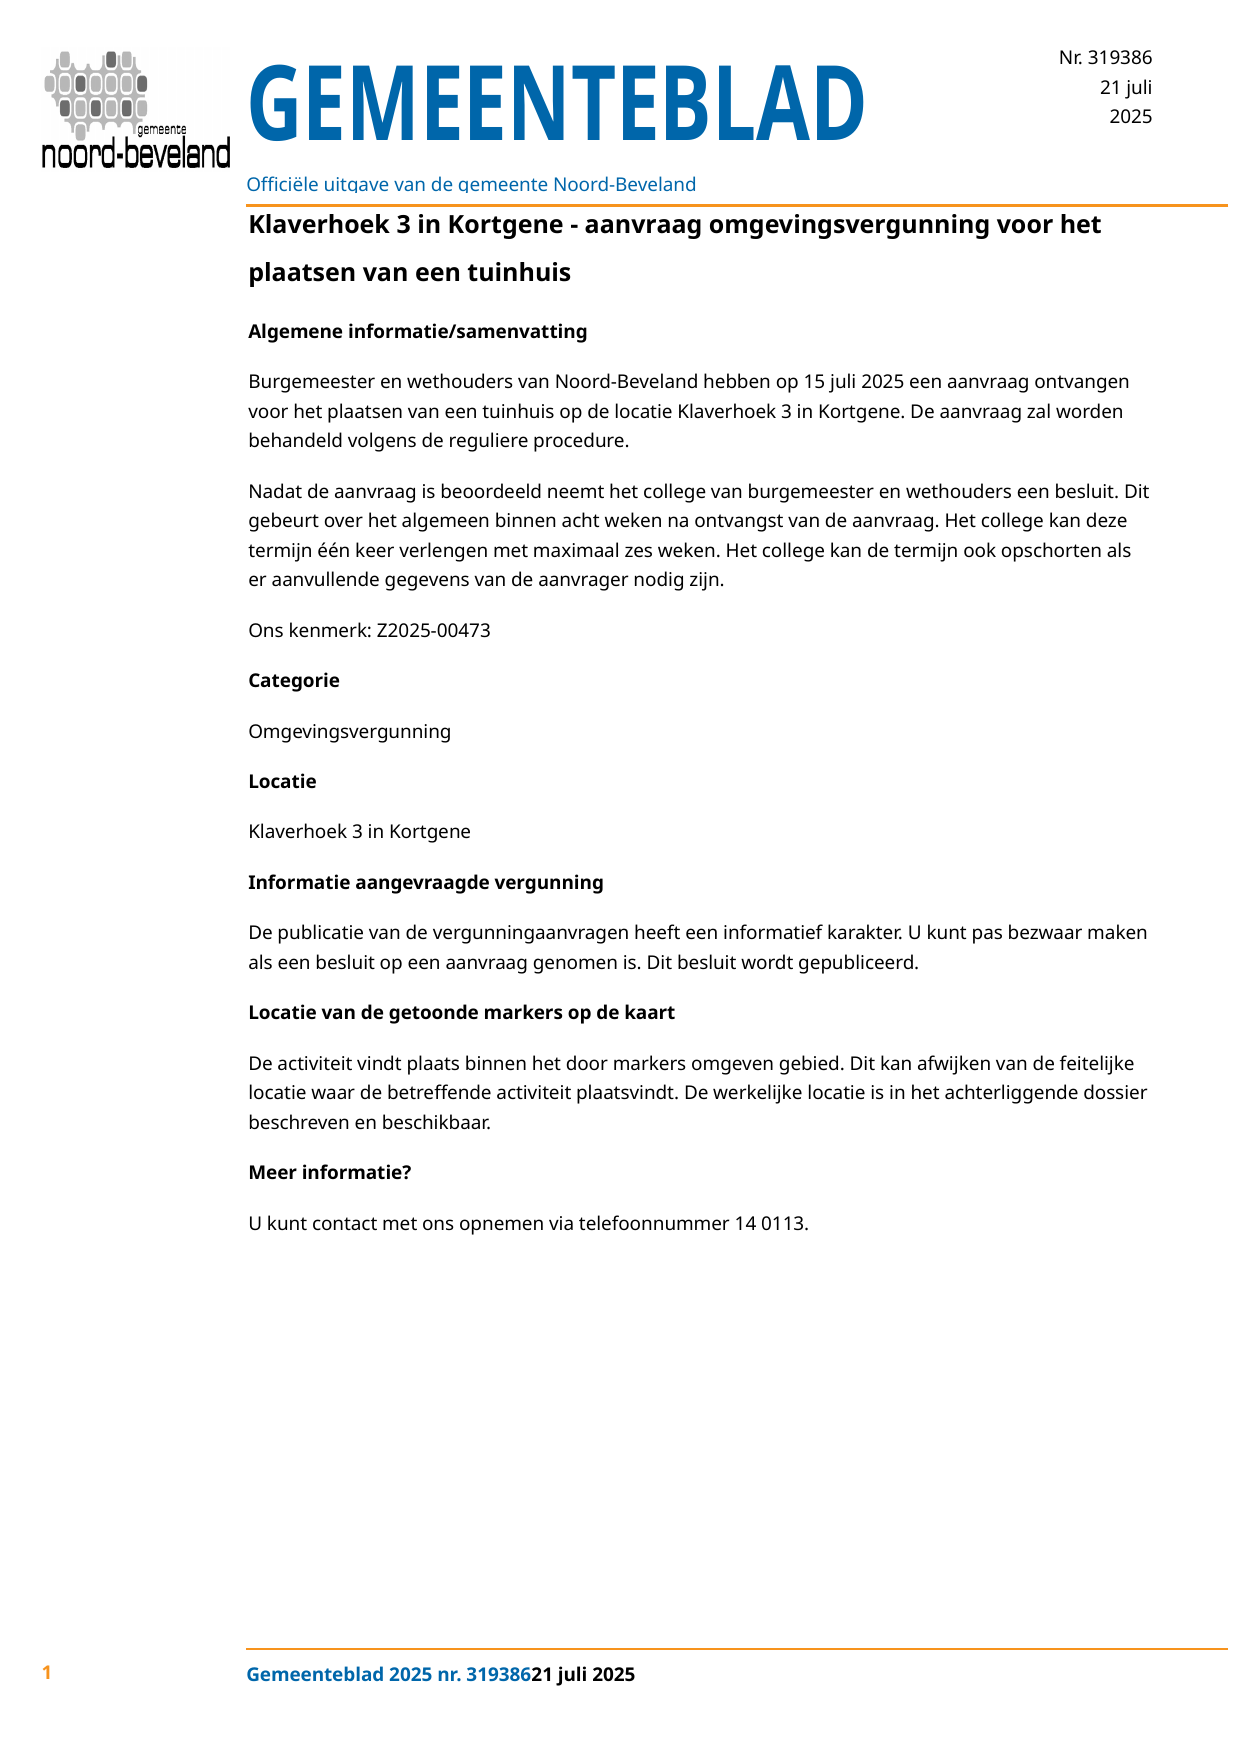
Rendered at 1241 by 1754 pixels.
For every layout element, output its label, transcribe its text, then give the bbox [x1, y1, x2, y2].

text Algemene informatie/samenvatting [248, 318, 1152, 344]
text Meer informatie? [248, 1159, 1152, 1185]
picture [41, 47, 231, 172]
text Informatie aangevraagde vergunning [248, 869, 1152, 895]
text Nadat de aanvraag is beoordeeld neemt het college van burgemeester en wethouders een besluit. Dit gebeurt over het algemeen binnen acht weken na ontvangst van de aanvraag. Het college kan deze termijn één keer verlengen met maximaal zes weken. Het college kan de termijn ook opschorten als er aanvullende gegevens van de aanvrager nodig zijn. [248, 478, 1152, 592]
text Omgevingsvergunning [248, 718, 1152, 744]
text Klaverhoek 3 in Kortgene - aanvraag omgevingsvergunning voor het plaatsen van een tuinhuis [248, 207, 1152, 288]
text Ons kenmerk: Z2025-00473 [248, 617, 1152, 643]
text Locatie van de getoonde markers op de kaart [248, 999, 1152, 1025]
text U kunt contact met ons opnemen via telefoonnummer 14 0113. [248, 1210, 1152, 1236]
text De activiteit vindt plaats binnen het door markers omgeven gebied. Dit kan afwijken van de feitelijke locatie waar de betreffende activiteit plaatsvindt. De werkelijke locatie is in het achterliggende dossier beschreven en beschikbaar. [248, 1050, 1152, 1135]
text Locatie [248, 768, 1152, 794]
text Burgemeester en wethouders van Noord-Beveland hebben op 15 juli 2025 een aanvraag ontvangen voor het plaatsen van een tuinhuis op de locatie Klaverhoek 3 in Kortgene. De aanvraag zal worden behandeld volgens de reguliere procedure. [248, 368, 1152, 453]
text De publicatie van de vergunningaanvragen heeft een informatief karakter. U kunt pas bezwaar maken als een besluit op een aanvraag genomen is. Dit besluit wordt gepubliceerd. [248, 919, 1152, 975]
text Klaverhoek 3 in Kortgene [248, 819, 1152, 844]
text Categorie [248, 667, 1152, 693]
